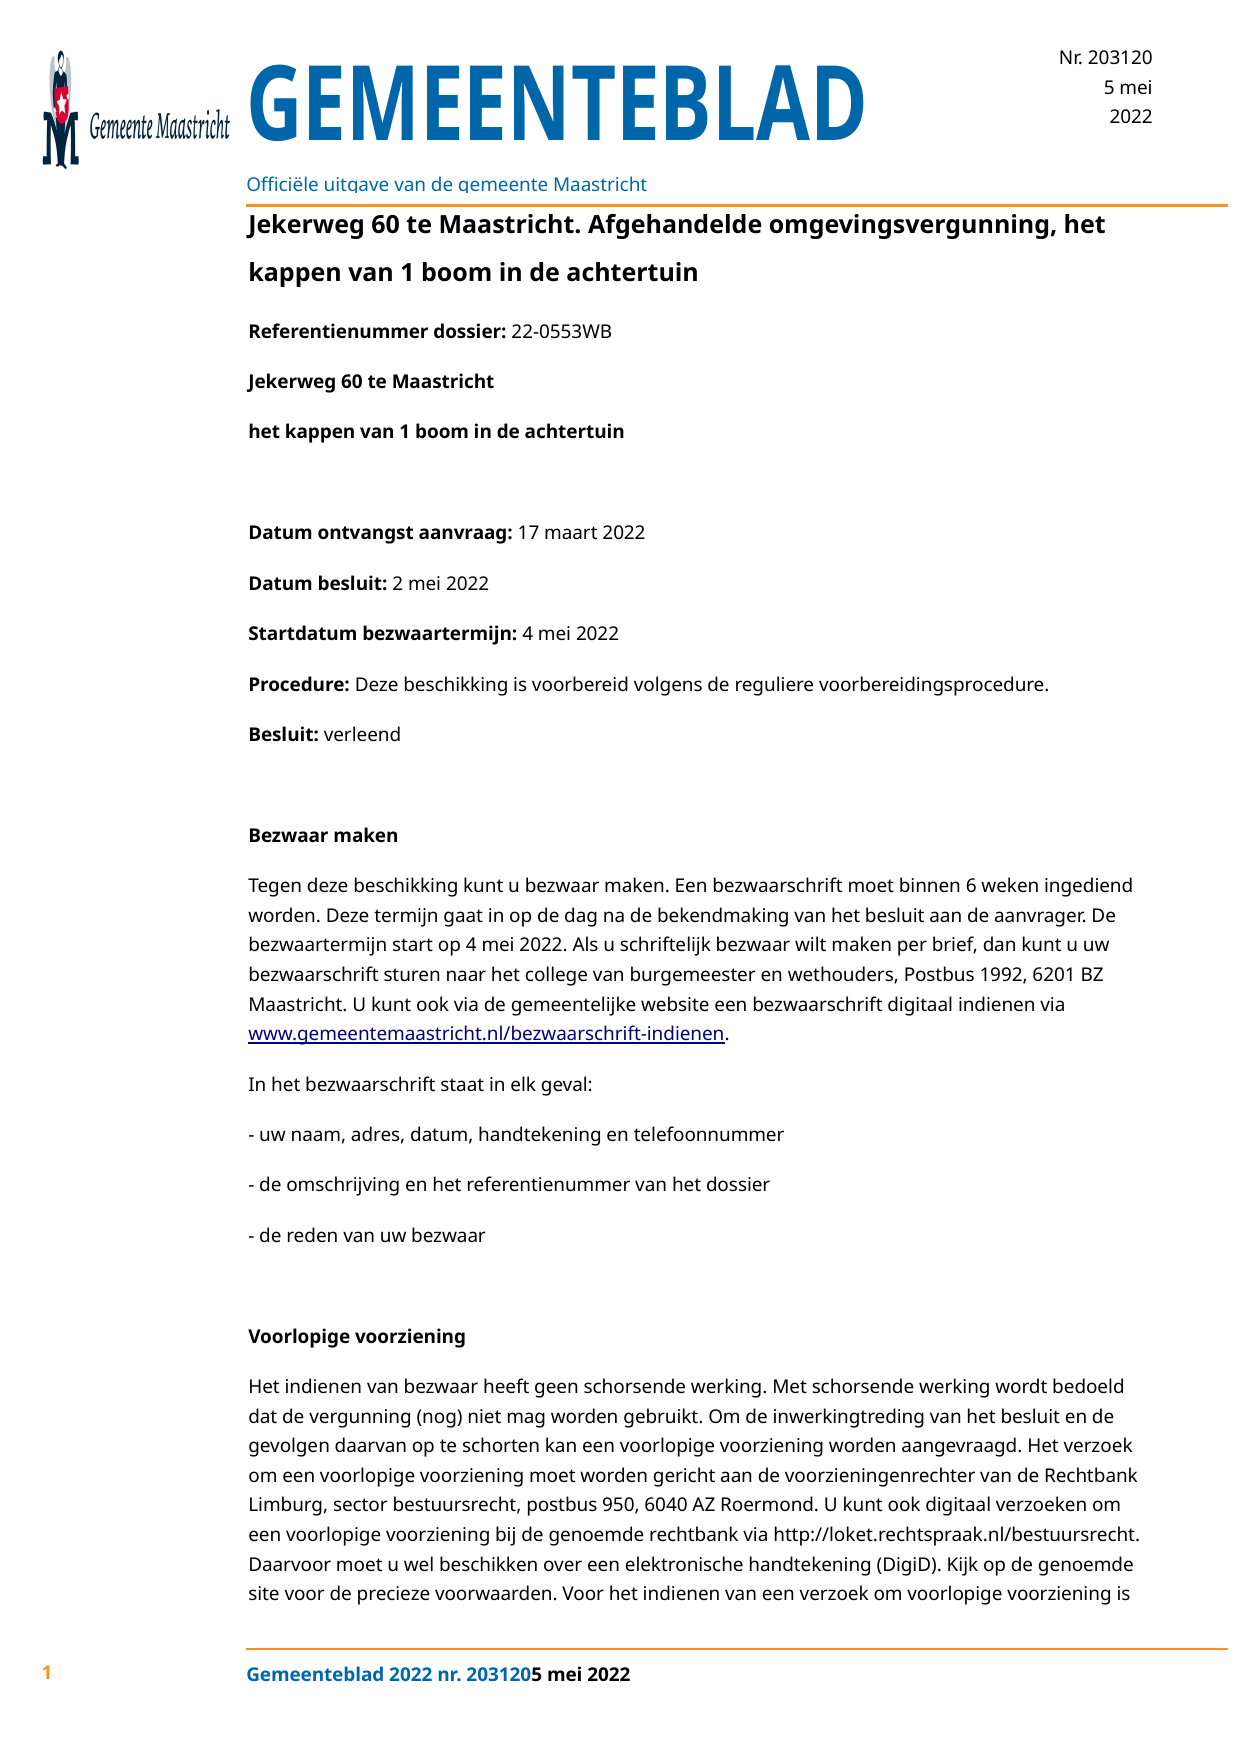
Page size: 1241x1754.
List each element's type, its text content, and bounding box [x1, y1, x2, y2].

text - de omschrijving en het referentienummer van het dossier [248, 1172, 1152, 1197]
text Startdatum bezwaartermijn: 4 mei 2022 [248, 620, 1152, 646]
text Jekerweg 60 te Maastricht [248, 368, 1152, 394]
text Procedure: Deze beschikking is voorbereid volgens de reguliere voorbereidingsprocedure. [248, 671, 1152, 697]
text Bezwaar maken [248, 822, 1152, 848]
text - uw naam, adres, datum, handtekening en telefoonnummer [248, 1121, 1152, 1147]
text Datum besluit: 2 mei 2022 [248, 570, 1152, 596]
text - de reden van uw bezwaar [248, 1222, 1152, 1248]
text het kappen van 1 boom in de achtertuin [248, 419, 1152, 444]
text Het indienen van bezwaar heeft geen schorsende werking. Met schorsende werking wordt bedoeld dat de vergunning (nog) niet mag worden gebruikt. Om de inwerkingtreding van het besluit en de gevolgen daarvan op te schorten kan een voorlopige voorziening worden aangevraagd. Het verzoek om een voorlopige voorziening moet worden gericht aan de voorzieningenrechter van de Rechtbank Limburg, sector bestuursrecht, postbus 950, 6040 AZ Roermond. U kunt ook digitaal verzoeken om een voorlopige voorziening bij de genoemde rechtbank via http://loket.rechtspraak.nl/bestuursrecht. Daarvoor moet u wel beschikken over een elektronische handtekening (DigiD). Kijk op de genoemde site voor de precieze voorwaarden. Voor het indienen van een verzoek om voorlopige voorziening is [248, 1373, 1152, 1606]
text Voorlopige voorziening [248, 1323, 1152, 1349]
text In het bezwaarschrift staat in elk geval: [248, 1071, 1152, 1097]
text Datum ontvangst aanvraag: 17 maart 2022 [248, 519, 1152, 545]
text Jekerweg 60 te Maastricht. Afgehandelde omgevingsvergunning, het kappen van 1 boom in de achtertuin [248, 207, 1152, 288]
text Tegen deze beschikking kunt u bezwaar maken. Een bezwaarschrift moet binnen 6 weken ingediend worden. Deze termijn gaat in op de dag na de bekendmaking van het besluit aan de aanvrager. De bezwaartermijn start op 4 mei 2022. Als u schriftelijk bezwaar wilt maken per brief, dan kunt u uw bezwaarschrift sturen naar het college van burgemeester en wethouders, Postbus 1992, 6201 BZ Maastricht. U kunt ook via de gemeentelijke website een bezwaarschrift digitaal indienen via www.gemeentemaastricht.nl/bezwaarschrift-indienen. [248, 872, 1152, 1046]
text Referentienummer dossier: 22-0553WB [248, 318, 1152, 344]
picture [41, 47, 231, 172]
text Besluit: verleend [248, 721, 1152, 747]
